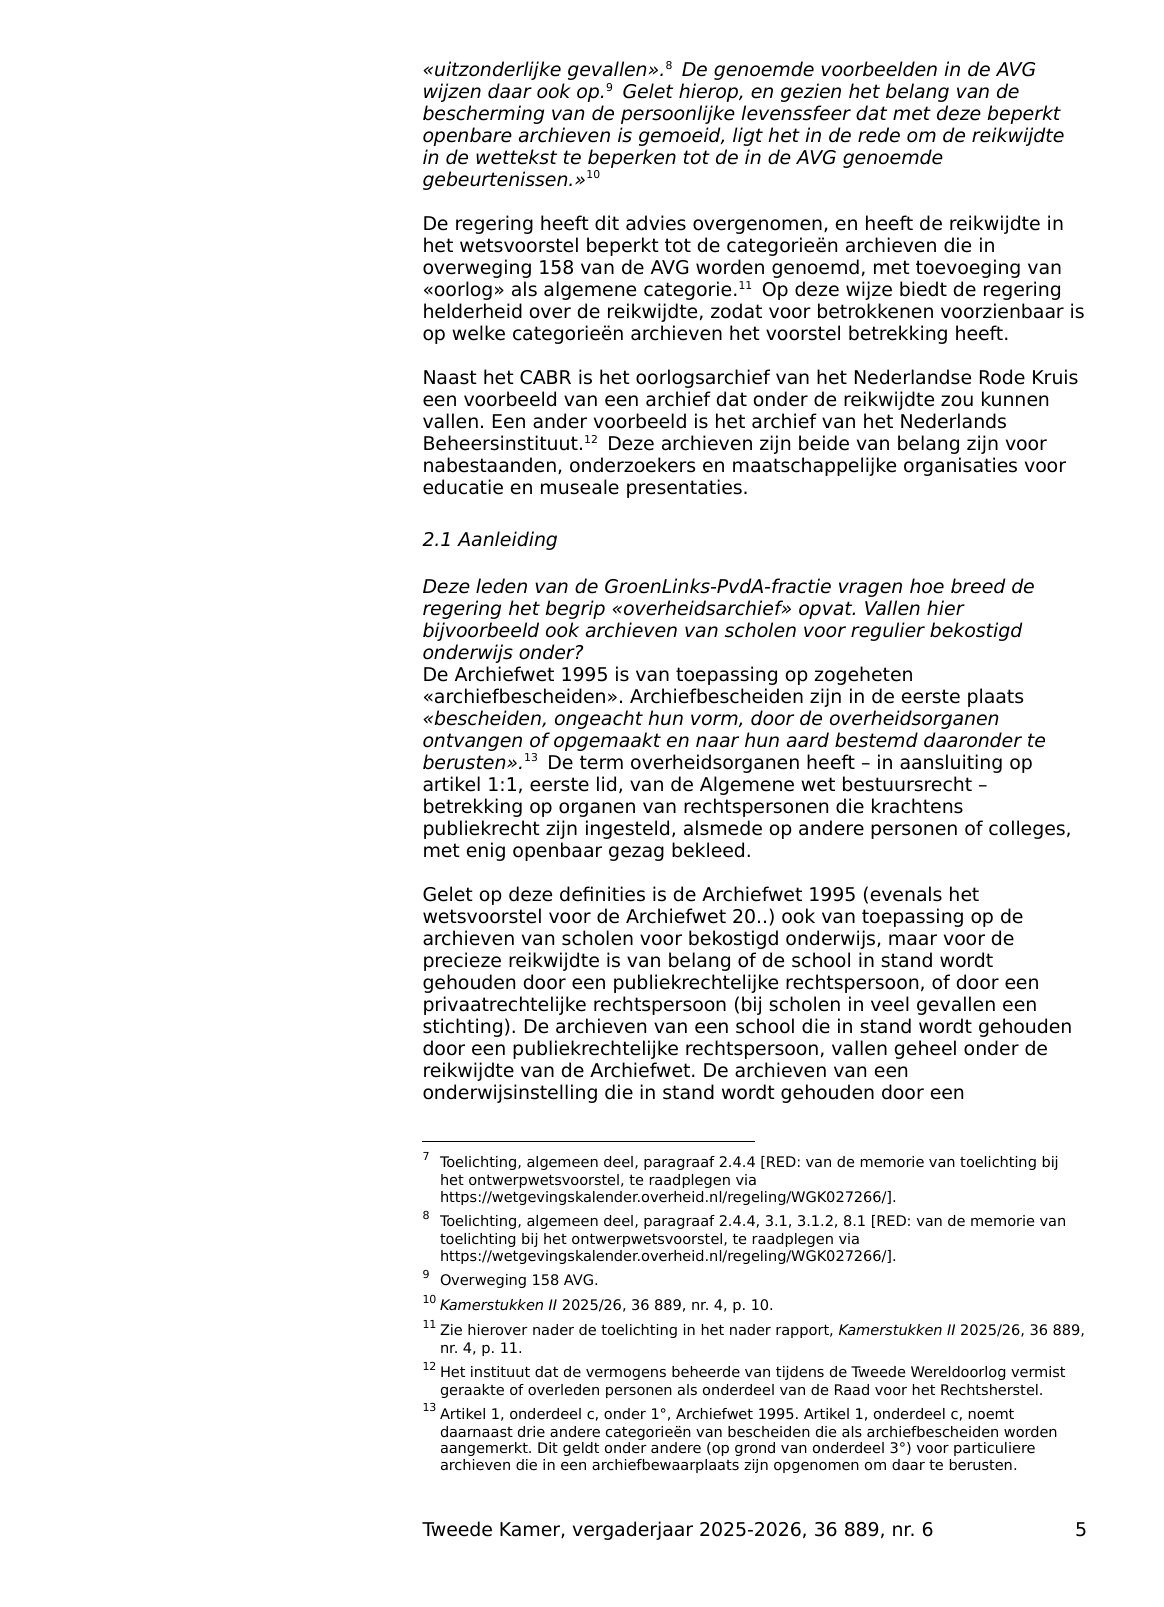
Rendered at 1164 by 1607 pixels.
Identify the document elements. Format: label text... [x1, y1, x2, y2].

text De Archiefwet 1995 is van toepassing op zogeheten «archiefbescheiden». Archiefbescheiden zijn in de eerste plaats «bescheiden, ongeacht hun vorm, door de overheidsorganen ontvangen of opgemaakt en naar hun aard bestemd daaronder te berusten». De term overheidsorganen heeft – in aansluiting op artikel 1:1, eerste lid, van de Algemene wet bestuursrecht – betrekking op organen van rechtspersonen die krachtens publiekrecht zijn ingesteld, alsmede op andere personen of colleges, met enig openbaar gezag bekleed. [422, 664, 1087, 862]
text Toelichting, algemeen deel, paragraaf 2.4.4, 3.1, 3.1.2, 8.1 [RED: van de memorie van toelichting bij het ontwerpwetsvoorstel, te raadplegen via https://wetgevingskalender.overheid.nl/regeling/WGK027266/]. [422, 1209, 1087, 1265]
text De regering heeft dit advies overgenomen, en heeft de reikwijdte in het wetsvoorstel beperkt tot de categorieën archieven die in overweging 158 van de AVG worden genoemd, met toevoeging van «oorlog» als algemene categorie. Op deze wijze biedt de regering helderheid over de reikwijdte, zodat voor betrokkenen voorzienbaar is op welke categorieën archieven het voorstel betrekking heeft. [422, 213, 1087, 345]
text Kamerstukken II 2025/26, 36 889, nr. 4, p. 10. [422, 1293, 1087, 1315]
text Het instituut dat de vermogens beheerde van tijdens de Tweede Wereldoorlog vermist geraakte of overleden personen als onderdeel van de Raad voor het Rechtsherstel. [422, 1360, 1087, 1399]
text «uitzonderlijke gevallen». De genoemde voorbeelden in de AVG wijzen daar ook op. Gelet hierop, en gezien het belang van de bescherming van de persoonlijke levenssfeer dat met deze beperkt openbare archieven is gemoeid, ligt het in de rede om de reikwijdte in de wettekst te beperken tot de in de AVG genoemde gebeurtenissen.» [422, 59, 1087, 191]
text Naast het CABR is het oorlogsarchief van het Nederlandse Rode Kruis een voorbeeld van een archief dat onder de reikwijdte zou kunnen vallen. Een ander voorbeeld is het archief van het Nederlands Beheersinstituut. Deze archieven zijn beide van belang zijn voor nabestaanden, onderzoekers en maatschappelijke organisaties voor educatie en museale presentaties. [422, 367, 1087, 499]
text Toelichting, algemeen deel, paragraaf 2.4.4 [RED: van de memorie van toelichting bij het ontwerpwetsvoorstel, te raadplegen via https://wetgevingskalender.overheid.nl/regeling/WGK027266/]. [422, 1150, 1087, 1206]
subtitle 2.1 Aanleiding [422, 529, 1087, 551]
text Artikel 1, onderdeel c, onder 1°, Archiefwet 1995. Artikel 1, onderdeel c, noemt daarnaast drie andere categorieën van bescheiden die als archiefbescheiden worden aangemerkt. Dit geldt onder andere (op grond van onderdeel 3°) voor particuliere archieven die in een archiefbewaarplaats zijn opgenomen om daar te berusten. [422, 1402, 1087, 1474]
text Zie hierover nader de toelichting in het nader rapport, Kamerstukken II 2025/26, 36 889, nr. 4, p. 11. [422, 1318, 1087, 1357]
text Deze leden van de GroenLinks-PvdA-fractie vragen hoe breed de regering het begrip «overheidsarchief» opvat. Vallen hier bijvoorbeeld ook archieven van scholen voor regulier bekostigd onderwijs onder? [422, 576, 1087, 664]
text Gelet op deze definities is de Archiefwet 1995 (evenals het wetsvoorstel voor de Archiefwet 20..) ook van toepassing op de archieven van scholen voor bekostigd onderwijs, maar voor de precieze reikwijdte is van belang of de school in stand wordt gehouden door een publiekrechtelijke rechtspersoon, of door een privaatrechtelijke rechtspersoon (bij scholen in veel gevallen een stichting). De archieven van een school die in stand wordt gehouden door een publiekrechtelijke rechtspersoon, vallen geheel onder de reikwijdte van de Archiefwet. De archieven van een onderwijsinstelling die in stand wordt gehouden door een [422, 884, 1087, 1104]
text Overweging 158 AVG. [422, 1268, 1087, 1290]
